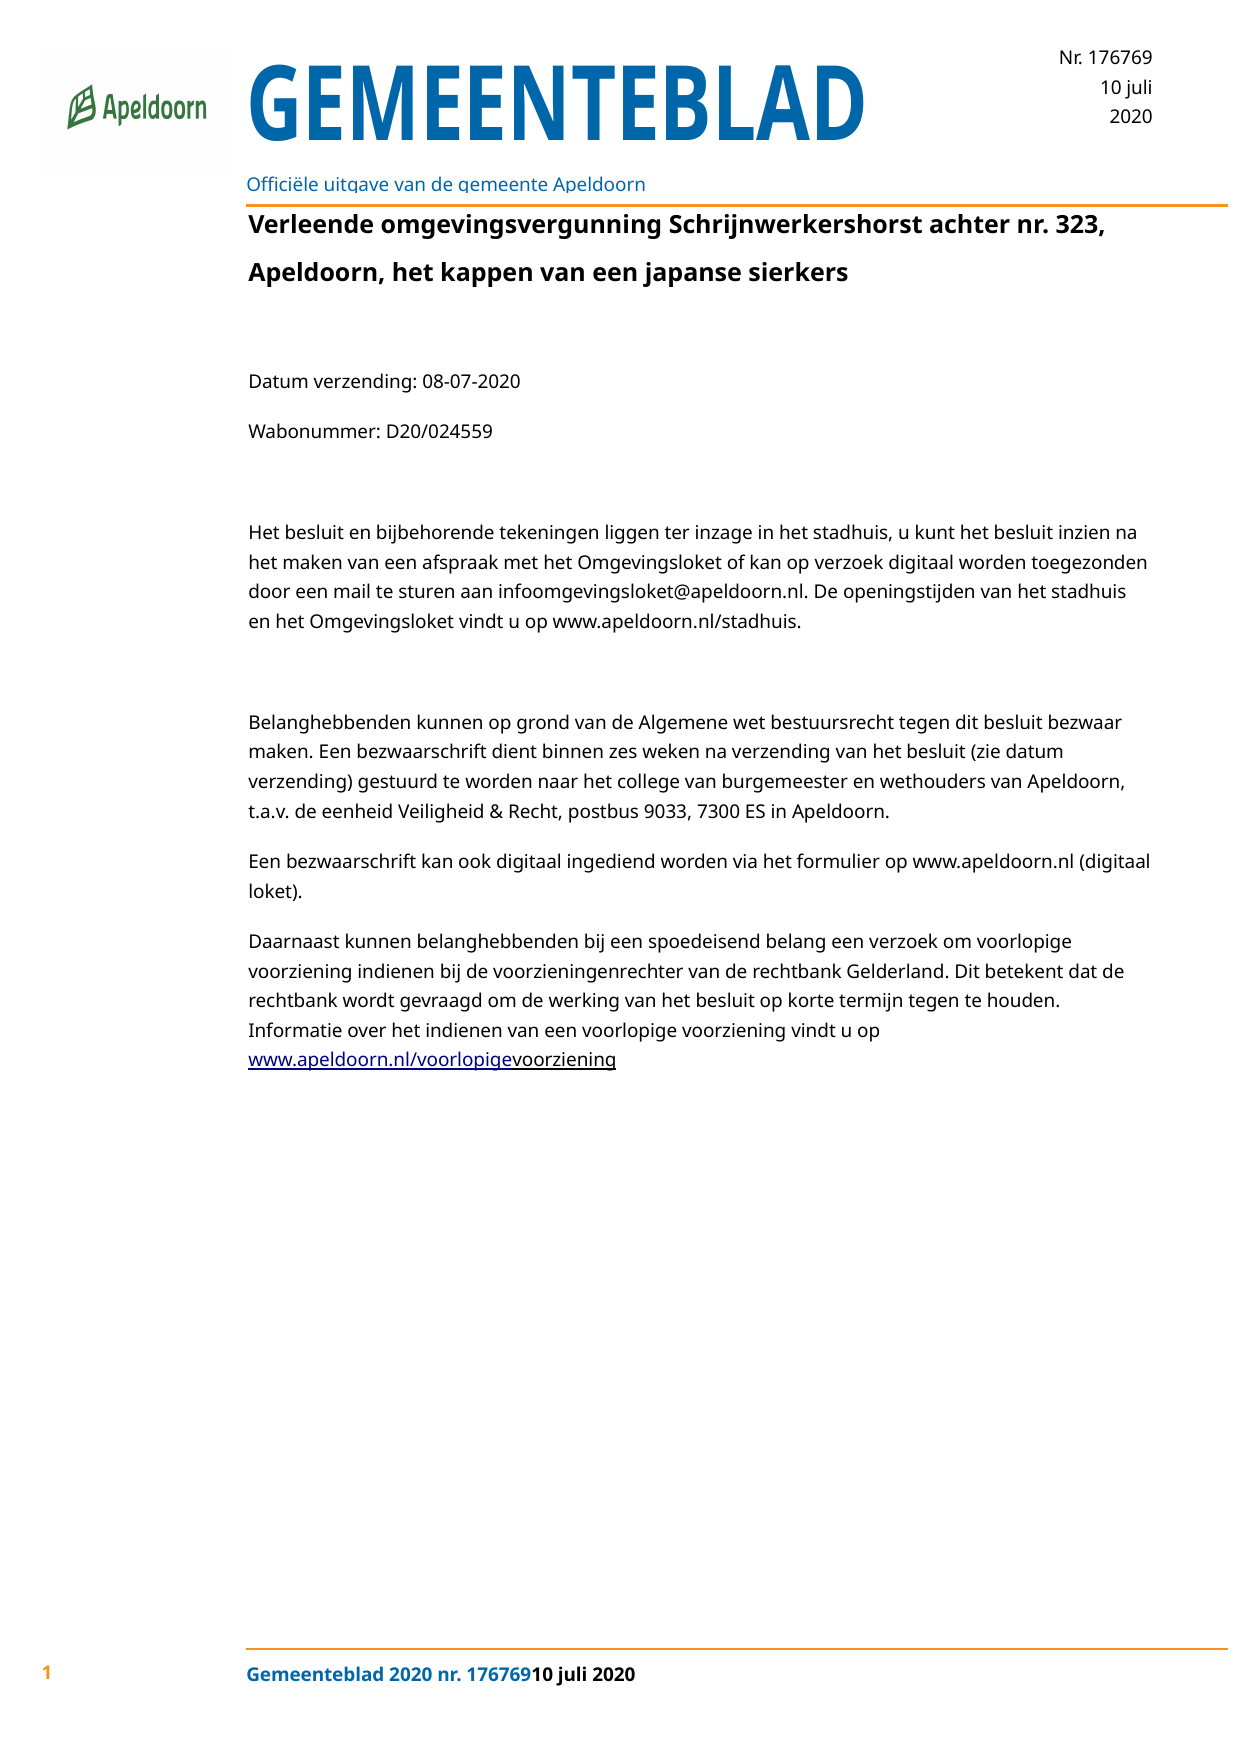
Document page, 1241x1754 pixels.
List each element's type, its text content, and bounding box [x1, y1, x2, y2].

text Het besluit en bijbehorende tekeningen liggen ter inzage in het stadhuis, u kunt het besluit inzien na het maken van een afspraak met het Omgevingsloket of kan op verzoek digitaal worden toegezonden door een mail te sturen aan infoomgevingsloket@apeldoorn.nl. De openingstijden van het stadhuis en het Omgevingsloket vindt u op www.apeldoorn.nl/stadhuis. [248, 519, 1152, 634]
text Wabonummer: D20/024559 [248, 419, 1152, 444]
text Belanghebbenden kunnen op grond van de Algemene wet bestuursrecht tegen dit besluit bezwaar maken. Een bezwaarschrift dient binnen zes weken na verzending van het besluit (zie datum verzending) gestuurd te worden naar het college van burgemeester en wethouders van Apeldoorn, t.a.v. de eenheid Veiligheid & Recht, postbus 9033, 7300 ES in Apeldoorn. [248, 709, 1152, 824]
text Datum verzending: 08-07-2020 [248, 368, 1152, 394]
text Daarnaast kunnen belanghebbenden bij een spoedeisend belang een verzoek om voorlopige voorziening indienen bij de voorzieningenrechter van de rechtbank Gelderland. Dit betekent dat de rechtbank wordt gevraagd om de werking van het besluit op korte termijn tegen te houden. Informatie over het indienen van een voorlopige voorziening vindt u op www.apeldoorn.nl/voorlopigevoorziening [248, 928, 1152, 1072]
text Een bezwaarschrift kan ook digitaal ingediend worden via het formulier op www.apeldoorn.nl (digitaal loket). [248, 848, 1152, 904]
text Verleende omgevingsvergunning Schrijnwerkershorst achter nr. 323, Apeldoorn, het kappen van een japanse sierkers [248, 207, 1152, 288]
picture [41, 47, 231, 172]
